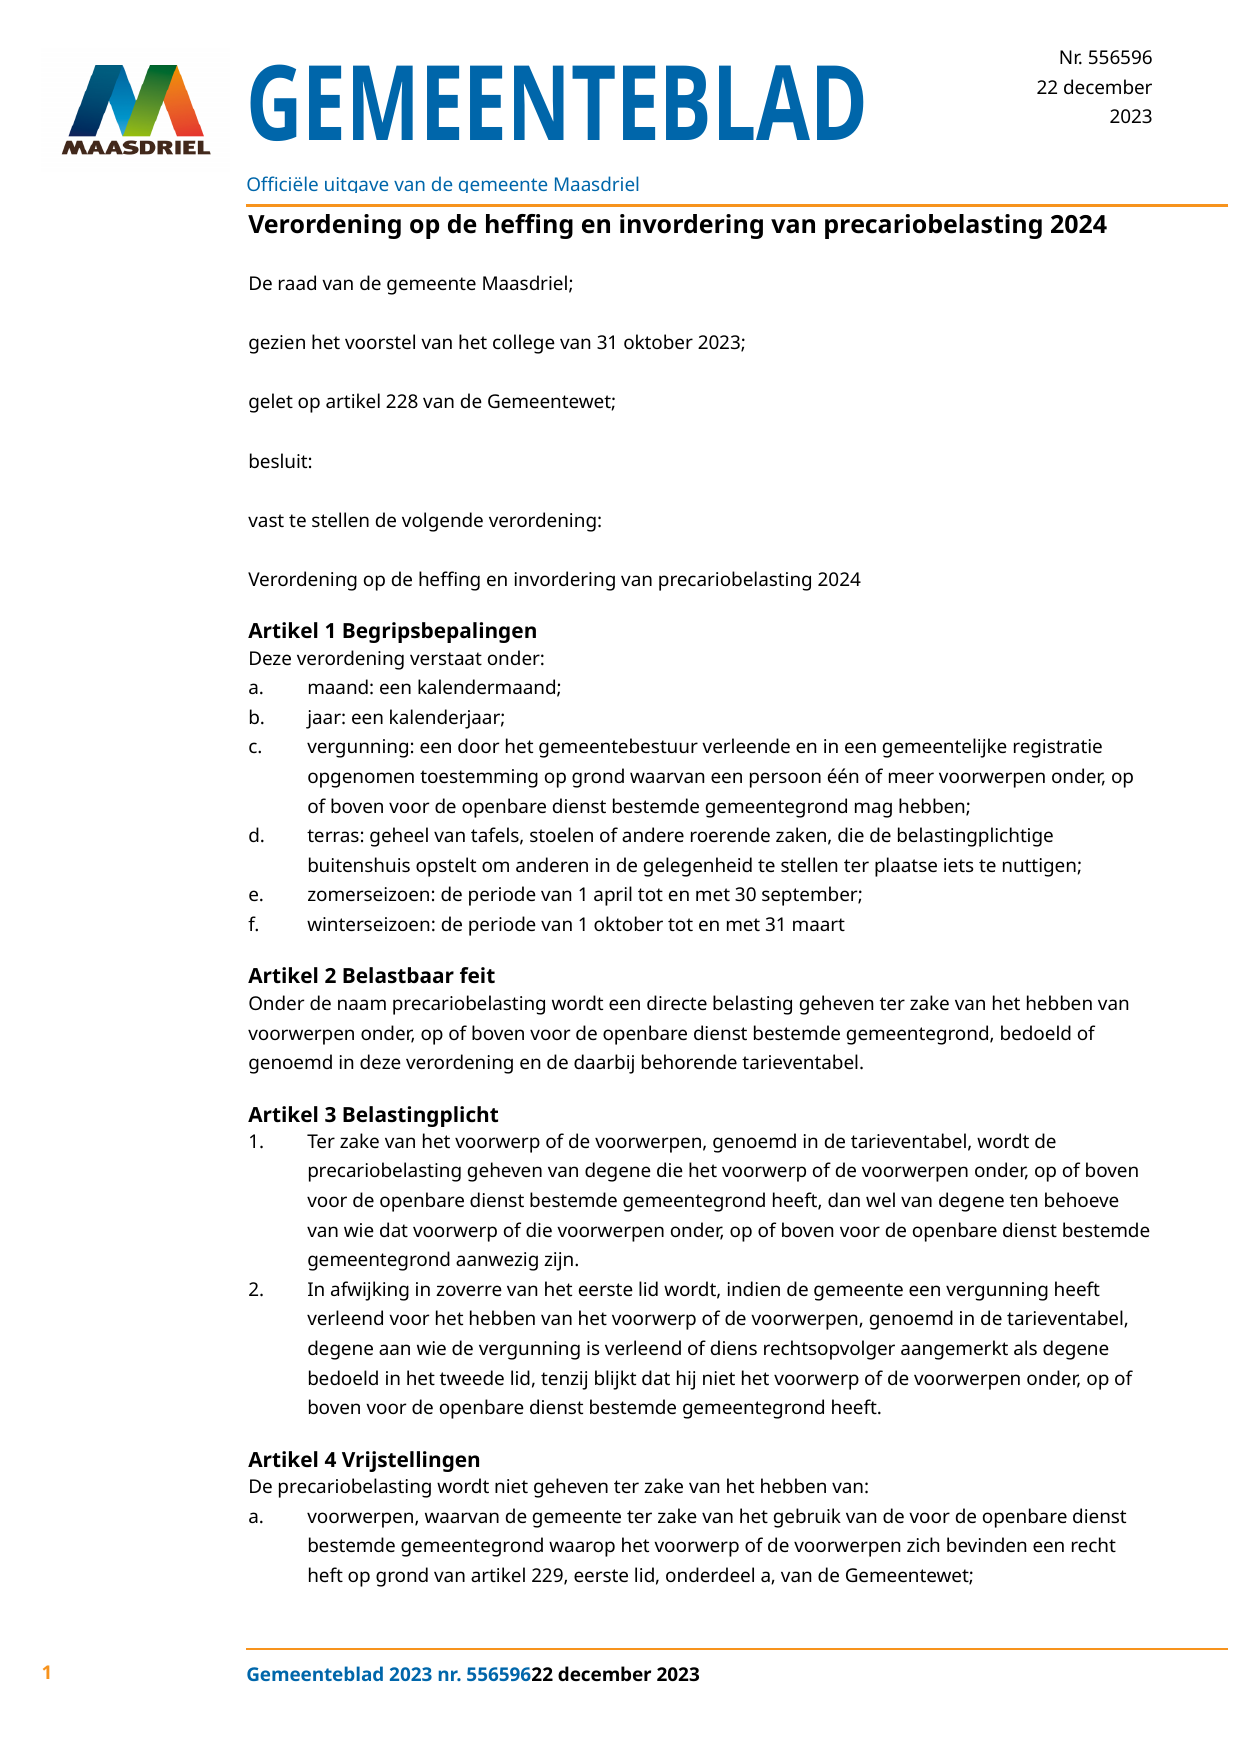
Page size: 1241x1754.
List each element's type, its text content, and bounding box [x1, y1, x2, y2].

text Artikel 1 Begripsbepalingen [248, 617, 1152, 645]
text Verordening op de heffing en invordering van precariobelasting 2024 [248, 207, 1152, 241]
text vast te stellen de volgende verordening: [248, 507, 1152, 533]
text Onder de naam precariobelasting wordt een directe belasting geheven ter zake van het hebben van voorwerpen onder, op of boven voor de openbare dienst bestemde gemeentegrond, bedoeld of genoemd in deze verordening en de daarbij behorende tarieventabel. [248, 990, 1152, 1075]
text gezien het voorstel van het college van 31 oktober 2023; [248, 329, 1152, 355]
text De precariobelasting wordt niet geheven ter zake van het hebben van: [248, 1473, 1152, 1499]
text Artikel 4 Vrijstellingen [248, 1445, 1152, 1473]
text Artikel 2 Belastbaar feit [248, 962, 1152, 990]
list Ter zake van het voorwerp of de voorwerpen, genoemd in de tarieventabel, wordt de precariobelasting geheven van degene die het voorwerp of de voorwerpen onder, op of boven voor de openbare dienst bestemde gemeentegrond heeft, dan wel van degene ten behoeve van wie dat voorwerp of die voorwerpen onder, op of boven voor de openbare dienst bestemde gemeentegrond aanwezig zijn. [248, 1128, 1152, 1272]
list winterseizoen: de periode van 1 oktober tot en met 31 maart [248, 911, 1152, 937]
text Deze verordening verstaat onder: [248, 645, 1152, 671]
text besluit: [248, 448, 1152, 473]
text De raad van de gemeente Maasdriel; [248, 270, 1152, 296]
text Verordening op de heffing en invordering van precariobelasting 2024 [248, 566, 1152, 592]
list In afwijking in zoverre van het eerste lid wordt, indien de gemeente een vergunning heeft verleend voor het hebben van het voorwerp of de voorwerpen, genoemd in de tarieventabel, degene aan wie de vergunning is verleend of diens rechtsopvolger aangemerkt als degene bedoeld in het tweede lid, tenzij blijkt dat hij niet het voorwerp of de voorwerpen onder, op of boven voor de openbare dienst bestemde gemeentegrond heeft. [248, 1276, 1152, 1420]
list jaar: een kalenderjaar; [248, 704, 1152, 730]
list vergunning: een door het gemeentebestuur verleende en in een gemeentelijke registratie opgenomen toestemming op grond waarvan een persoon één of meer voorwerpen onder, op of boven voor de openbare dienst bestemde gemeentegrond mag hebben; [248, 734, 1152, 819]
list maand: een kalendermaand; [248, 674, 1152, 700]
text gelet op artikel 228 van de Gemeentewet; [248, 389, 1152, 414]
picture [41, 47, 231, 172]
list zomerseizoen: de periode van 1 april tot en met 30 september; [248, 882, 1152, 907]
list terras: geheel van tafels, stoelen of andere roerende zaken, die de belastingplichtige buitenshuis opstelt om anderen in de gelegenheid te stellen ter plaatse iets te nuttigen; [248, 822, 1152, 878]
list voorwerpen, waarvan de gemeente ter zake van het gebruik van de voor de openbare dienst bestemde gemeentegrond waarop het voorwerp of de voorwerpen zich bevinden een recht heft op grond van artikel 229, eerste lid, onderdeel a, van de Gemeentewet; [248, 1503, 1152, 1588]
text Artikel 3 Belastingplicht [248, 1100, 1152, 1128]
